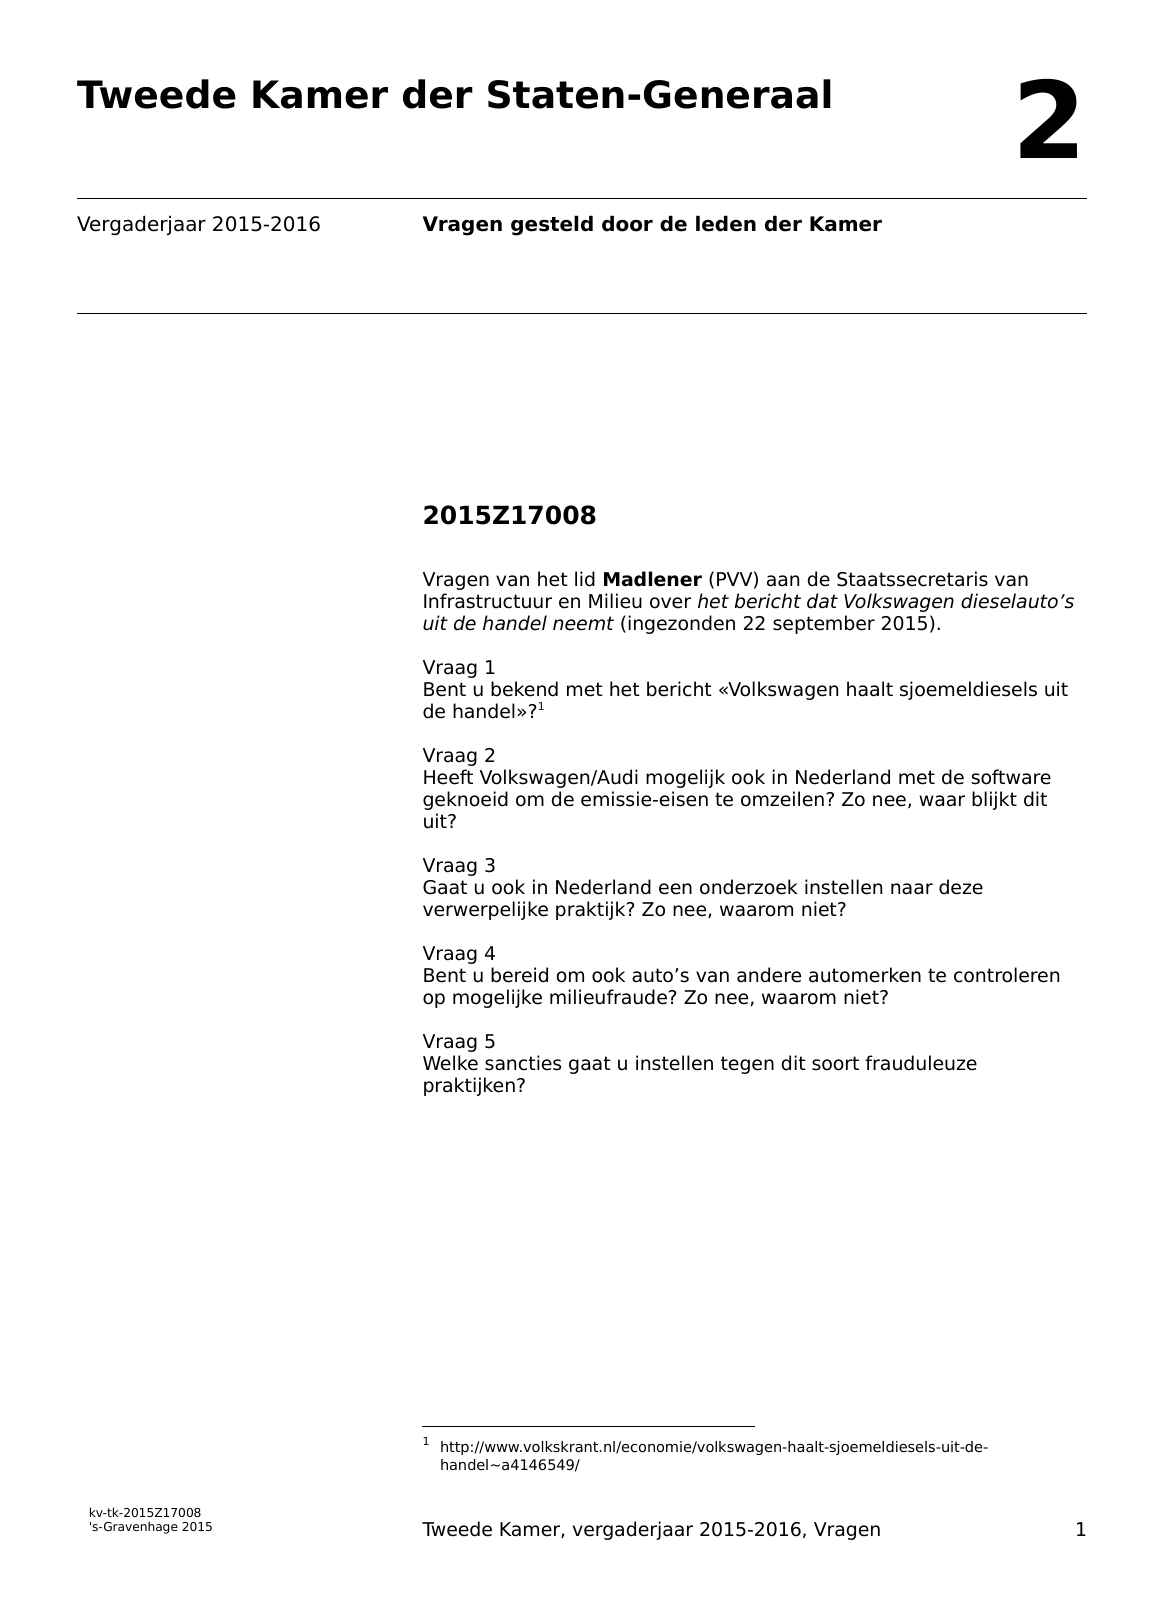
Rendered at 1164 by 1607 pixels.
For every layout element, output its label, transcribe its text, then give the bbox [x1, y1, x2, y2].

text Vraag 4 [422, 943, 1087, 965]
table_header 2 [886, 59, 1087, 198]
text Vragen van het lid Madlener (PVV) aan de Staatssecretaris van Infrastructuur en Milieu over het bericht dat Volkswagen dieselauto’s uit de handel neemt (ingezonden 22 september 2015). [422, 569, 1087, 635]
text Welke sancties gaat u instellen tegen dit soort frauduleuze praktijken? [422, 1053, 1087, 1097]
text Vraag 2 [422, 745, 1087, 767]
text Vraag 1 [422, 657, 1087, 679]
table_cell Vragen gesteld door de leden der Kamer [422, 199, 1087, 313]
text 's-Gravenhage 2015 [88, 1520, 323, 1534]
text 2015Z17008 [422, 501, 1087, 531]
text Vraag 5 [422, 1031, 1087, 1053]
text kv-tk-2015Z17008 [88, 1506, 323, 1520]
text Bent u bereid om ook auto’s van andere automerken te controleren op mogelijke milieufraude? Zo nee, waarom niet? [422, 965, 1087, 1009]
table_header Tweede Kamer der Staten-Generaal [77, 59, 886, 198]
text http://www.volkskrant.nl/economie/volkswagen-haalt-sjoemeldiesels-uit-de-handel~a4146549/ [422, 1435, 1087, 1474]
table_cell Vergaderjaar 2015-2016 [77, 199, 422, 313]
text Bent u bekend met het bericht «Volkswagen haalt sjoemeldiesels uit de handel»? [422, 679, 1087, 723]
text Heeft Volkswagen/Audi mogelijk ook in Nederland met de software geknoeid om de emissie-eisen te omzeilen? Zo nee, waar blijkt dit uit? [422, 767, 1087, 833]
text Gaat u ook in Nederland een onderzoek instellen naar deze verwerpelijke praktijk? Zo nee, waarom niet? [422, 877, 1087, 921]
text Vraag 3 [422, 855, 1087, 877]
